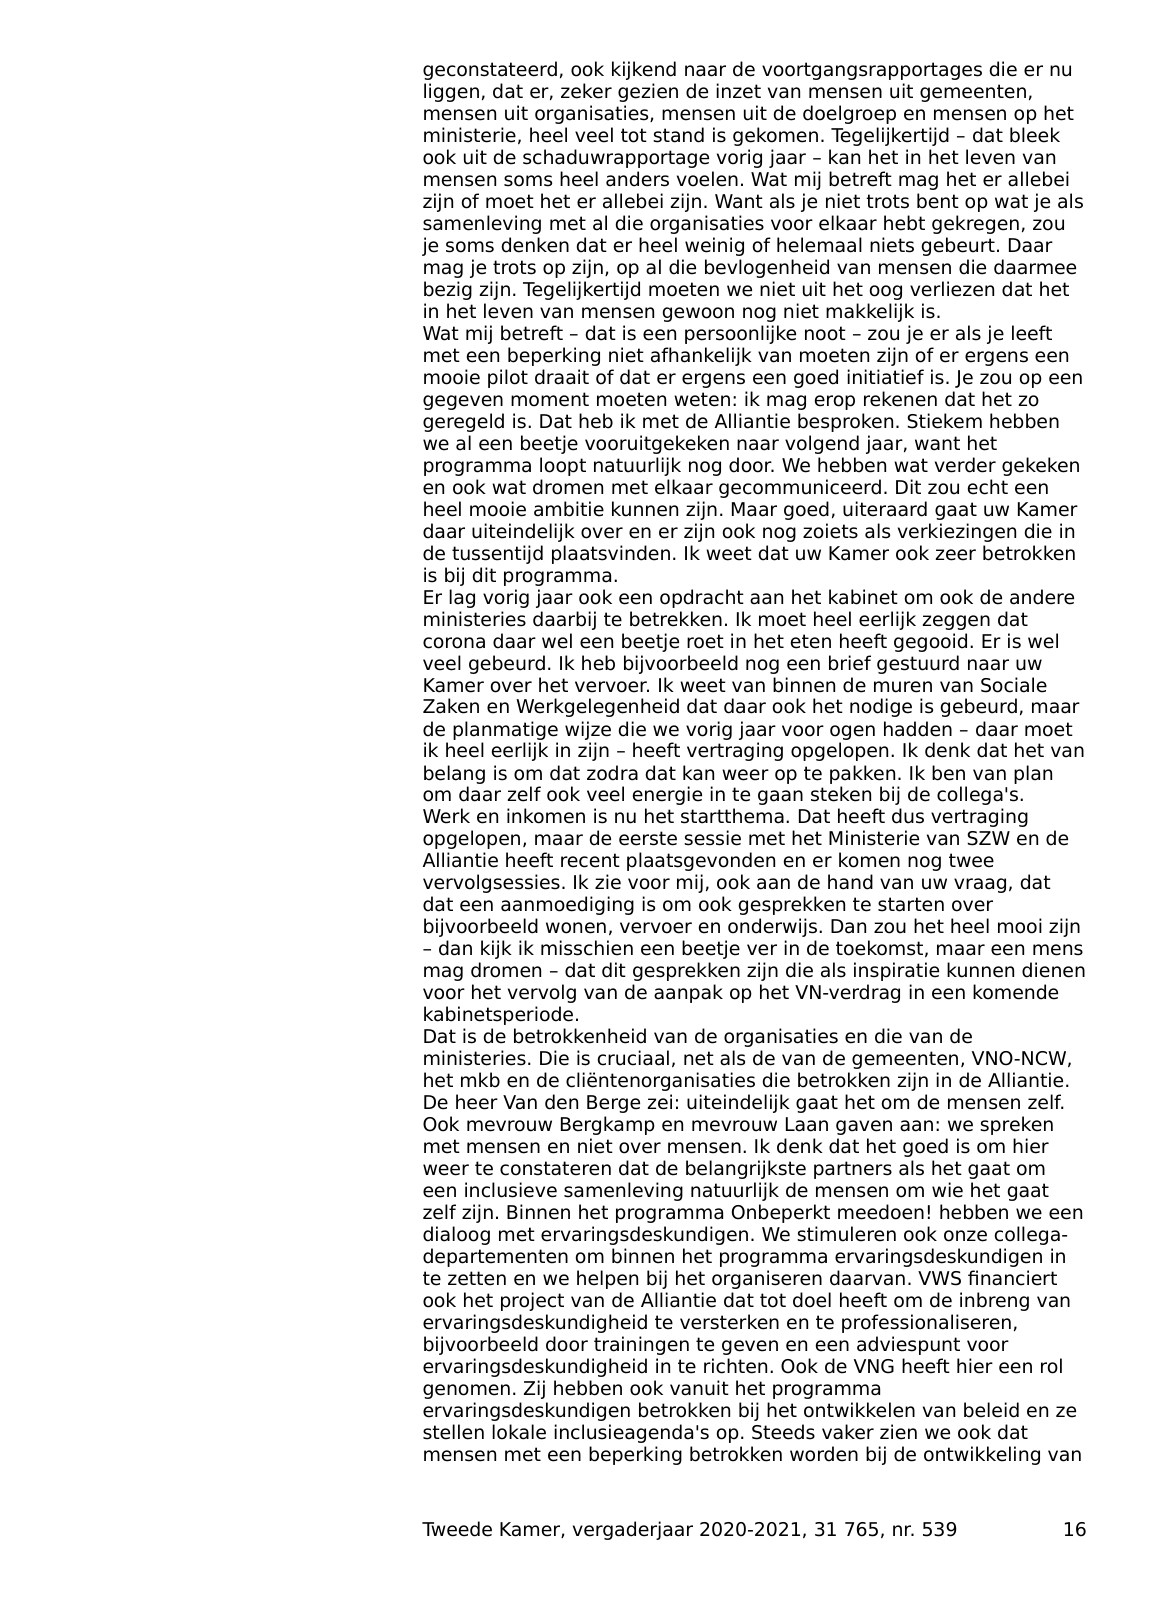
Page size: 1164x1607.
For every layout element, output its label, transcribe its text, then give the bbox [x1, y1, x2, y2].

text Werk en inkomen is nu het startthema. Dat heeft dus vertraging opgelopen, maar de eerste sessie met het Ministerie van SZW en de Alliantie heeft recent plaatsgevonden en er komen nog twee vervolgsessies. Ik zie voor mij, ook aan de hand van uw vraag, dat dat een aanmoediging is om ook gesprekken te starten over bijvoorbeeld wonen, vervoer en onderwijs. Dan zou het heel mooi zijn – dan kijk ik misschien een beetje ver in de toekomst, maar een mens mag dromen – dat dit gesprekken zijn die als inspiratie kunnen dienen voor het vervolg van de aanpak op het VN-verdrag in een komende kabinetsperiode. [422, 806, 1087, 1026]
text Dat is de betrokkenheid van de organisaties en die van de ministeries. Die is cruciaal, net als de van de gemeenten, VNO-NCW, het mkb en de cliëntenorganisaties die betrokken zijn in de Alliantie. De heer Van den Berge zei: uiteindelijk gaat het om de mensen zelf. Ook mevrouw Bergkamp en mevrouw Laan gaven aan: we spreken met mensen en niet over mensen. Ik denk dat het goed is om hier weer te constateren dat de belangrijkste partners als het gaat om een inclusieve samenleving natuurlijk de mensen om wie het gaat zelf zijn. Binnen het programma Onbeperkt meedoen! hebben we een dialoog met ervaringsdeskundigen. We stimuleren ook onze collega-departementen om binnen het programma ervaringsdeskundigen in te zetten en we helpen bij het organiseren daarvan. VWS financiert ook het project van de Alliantie dat tot doel heeft om de inbreng van ervaringsdeskundigheid te versterken en te professionaliseren, bijvoorbeeld door trainingen te geven en een adviespunt voor ervaringsdeskundigheid in te richten. Ook de VNG heeft hier een rol genomen. Zij hebben ook vanuit het programma ervaringsdeskundigen betrokken bij het ontwikkelen van beleid en ze stellen lokale inclusieagenda's op. Steeds vaker zien we ook dat mensen met een beperking betrokken worden bij de ontwikkeling van [422, 1026, 1087, 1466]
text Wat mij betreft – dat is een persoonlijke noot – zou je er als je leeft met een beperking niet afhankelijk van moeten zijn of er ergens een mooie pilot draait of dat er ergens een goed initiatief is. Je zou op een gegeven moment moeten weten: ik mag erop rekenen dat het zo geregeld is. Dat heb ik met de Alliantie besproken. Stiekem hebben we al een beetje vooruitgekeken naar volgend jaar, want het programma loopt natuurlijk nog door. We hebben wat verder gekeken en ook wat dromen met elkaar gecommuniceerd. Dit zou echt een heel mooie ambitie kunnen zijn. Maar goed, uiteraard gaat uw Kamer daar uiteindelijk over en er zijn ook nog zoiets als verkiezingen die in de tussentijd plaatsvinden. Ik weet dat uw Kamer ook zeer betrokken is bij dit programma. [422, 323, 1087, 587]
text Er lag vorig jaar ook een opdracht aan het kabinet om ook de andere ministeries daarbij te betrekken. Ik moet heel eerlijk zeggen dat corona daar wel een beetje roet in het eten heeft gegooid. Er is wel veel gebeurd. Ik heb bijvoorbeeld nog een brief gestuurd naar uw Kamer over het vervoer. Ik weet van binnen de muren van Sociale Zaken en Werkgelegenheid dat daar ook het nodige is gebeurd, maar de planmatige wijze die we vorig jaar voor ogen hadden – daar moet ik heel eerlijk in zijn – heeft vertraging opgelopen. Ik denk dat het van belang is om dat zodra dat kan weer op te pakken. Ik ben van plan om daar zelf ook veel energie in te gaan steken bij de collega's. [422, 587, 1087, 806]
text geconstateerd, ook kijkend naar de voortgangsrapportages die er nu liggen, dat er, zeker gezien de inzet van mensen uit gemeenten, mensen uit organisaties, mensen uit de doelgroep en mensen op het ministerie, heel veel tot stand is gekomen. Tegelijkertijd – dat bleek ook uit de schaduwrapportage vorig jaar – kan het in het leven van mensen soms heel anders voelen. Wat mij betreft mag het er allebei zijn of moet het er allebei zijn. Want als je niet trots bent op wat je als samenleving met al die organisaties voor elkaar hebt gekregen, zou je soms denken dat er heel weinig of helemaal niets gebeurt. Daar mag je trots op zijn, op al die bevlogenheid van mensen die daarmee bezig zijn. Tegelijkertijd moeten we niet uit het oog verliezen dat het in het leven van mensen gewoon nog niet makkelijk is. [422, 59, 1087, 323]
